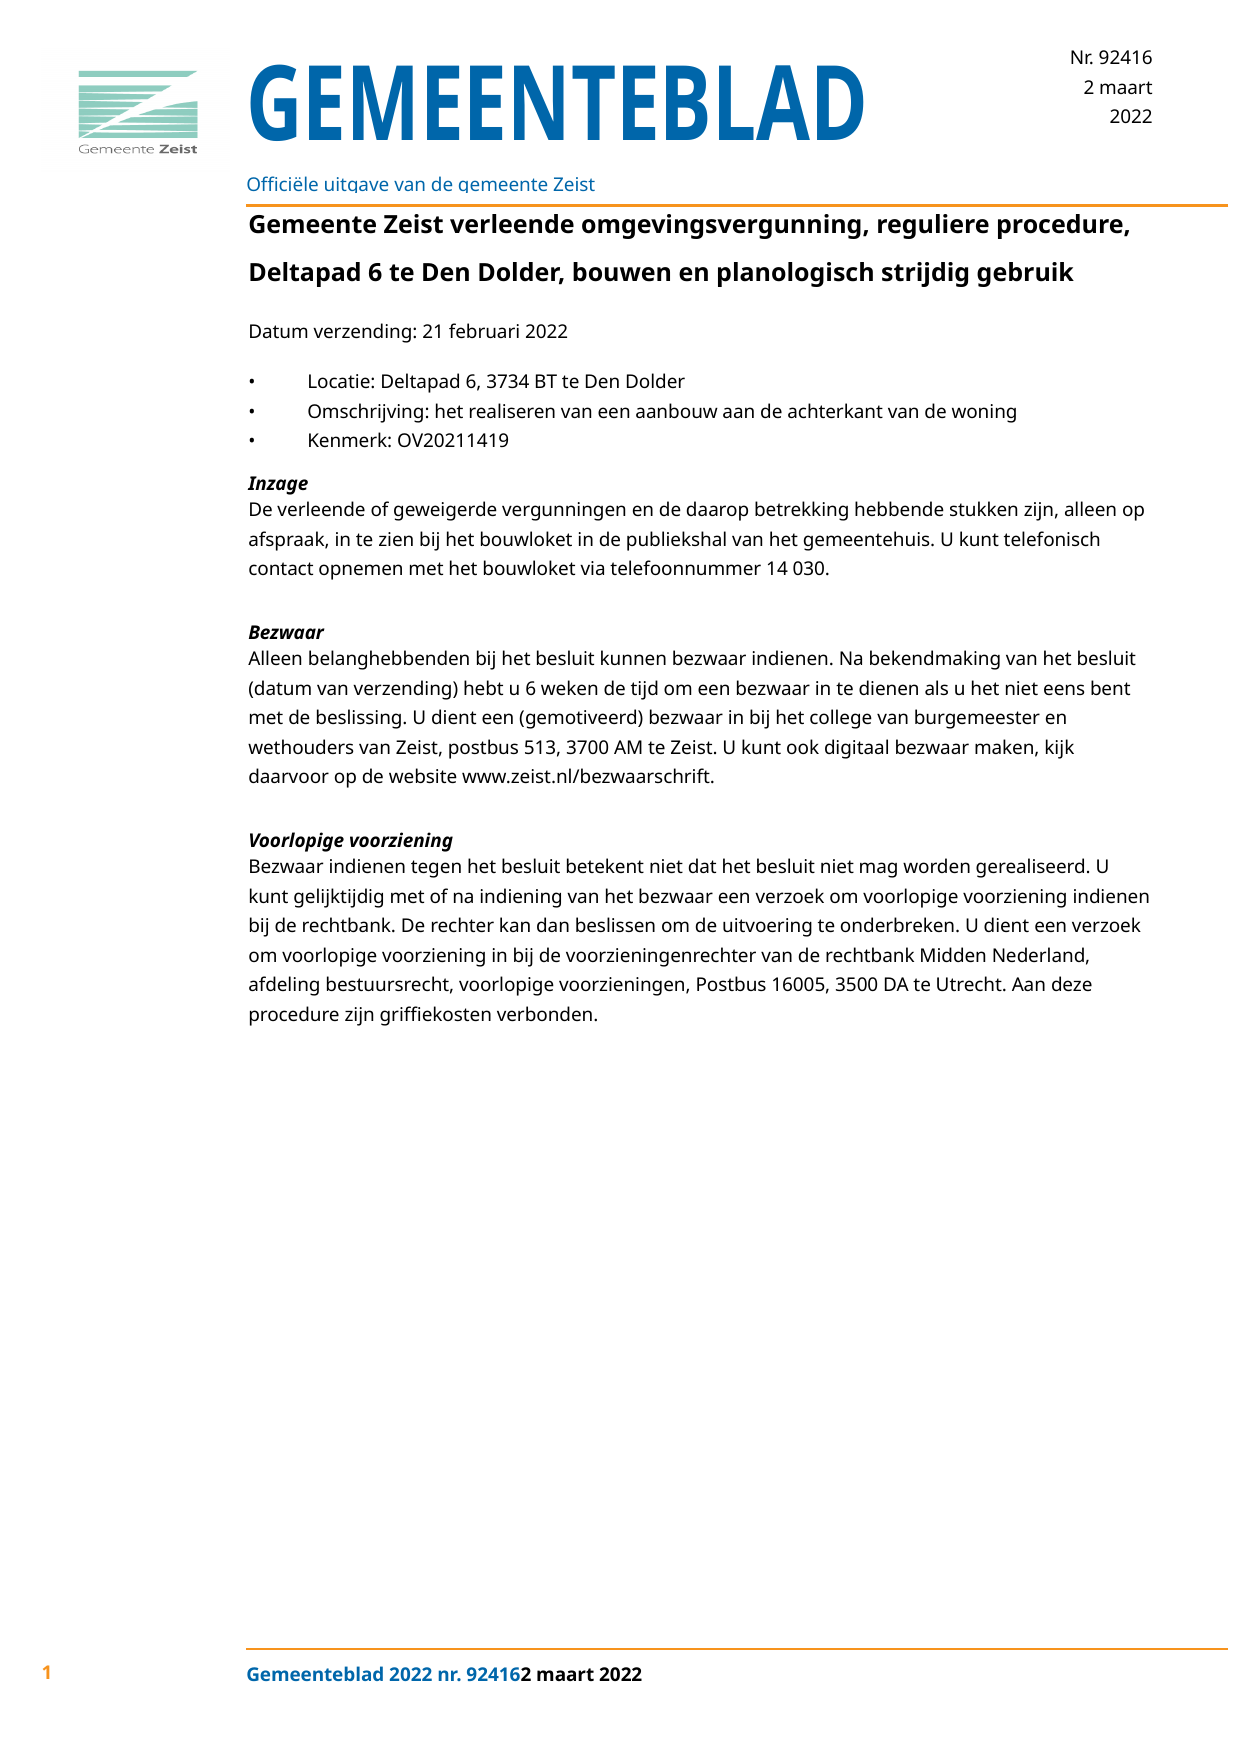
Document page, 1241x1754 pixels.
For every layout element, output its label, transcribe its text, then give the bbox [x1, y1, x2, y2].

list Omschrijving: het realiseren van een aanbouw aan de achterkant van de woning [248, 398, 1152, 424]
picture [41, 47, 231, 172]
text Datum verzending: 21 februari 2022 [248, 318, 1152, 344]
text Bezwaar indienen tegen het besluit betekent niet dat het besluit niet mag worden gerealiseerd. U kunt gelijktijdig met of na indiening van het bezwaar een verzoek om voorlopige voorziening indienen bij de rechtbank. De rechter kan dan beslissen om de uitvoering te onderbreken. U dient een verzoek om voorlopige voorziening in bij de voorzieningenrechter van de rechtbank Midden Nederland, afdeling bestuursrecht, voorlopige voorzieningen, Postbus 16005, 3500 DA te Utrecht. Aan deze procedure zijn griffiekosten verbonden. [248, 853, 1152, 1027]
text Bezwaar [248, 619, 1152, 645]
text Alleen belanghebbenden bij het besluit kunnen bezwaar indienen. Na bekendmaking van het besluit (datum van verzending) hebt u 6 weken de tijd om een bezwaar in te dienen als u het niet eens bent met de beslissing. U dient een (gemotiveerd) bezwaar in bij het college van burgemeester en wethouders van Zeist, postbus 513, 3700 AM te Zeist. U kunt ook digitaal bezwaar maken, kijk daarvoor op de website www.zeist.nl/bezwaarschrift. [248, 645, 1152, 789]
text De verleende of geweigerde vergunningen en de daarop betrekking hebbende stukken zijn, alleen op afspraak, in te zien bij het bouwloket in de publiekshal van het gemeentehuis. U kunt telefonisch contact opnemen met het bouwloket via telefoonnummer 14 030. [248, 496, 1152, 581]
list Kenmerk: OV20211419 [248, 427, 1152, 453]
text Gemeente Zeist verleende omgevingsvergunning, reguliere procedure, Deltapad 6 te Den Dolder, bouwen en planologisch strijdig gebruik [248, 207, 1152, 288]
text Inzage [248, 471, 1152, 496]
list Locatie: Deltapad 6, 3734 BT te Den Dolder [248, 368, 1152, 394]
text Voorlopige voorziening [248, 827, 1152, 853]
